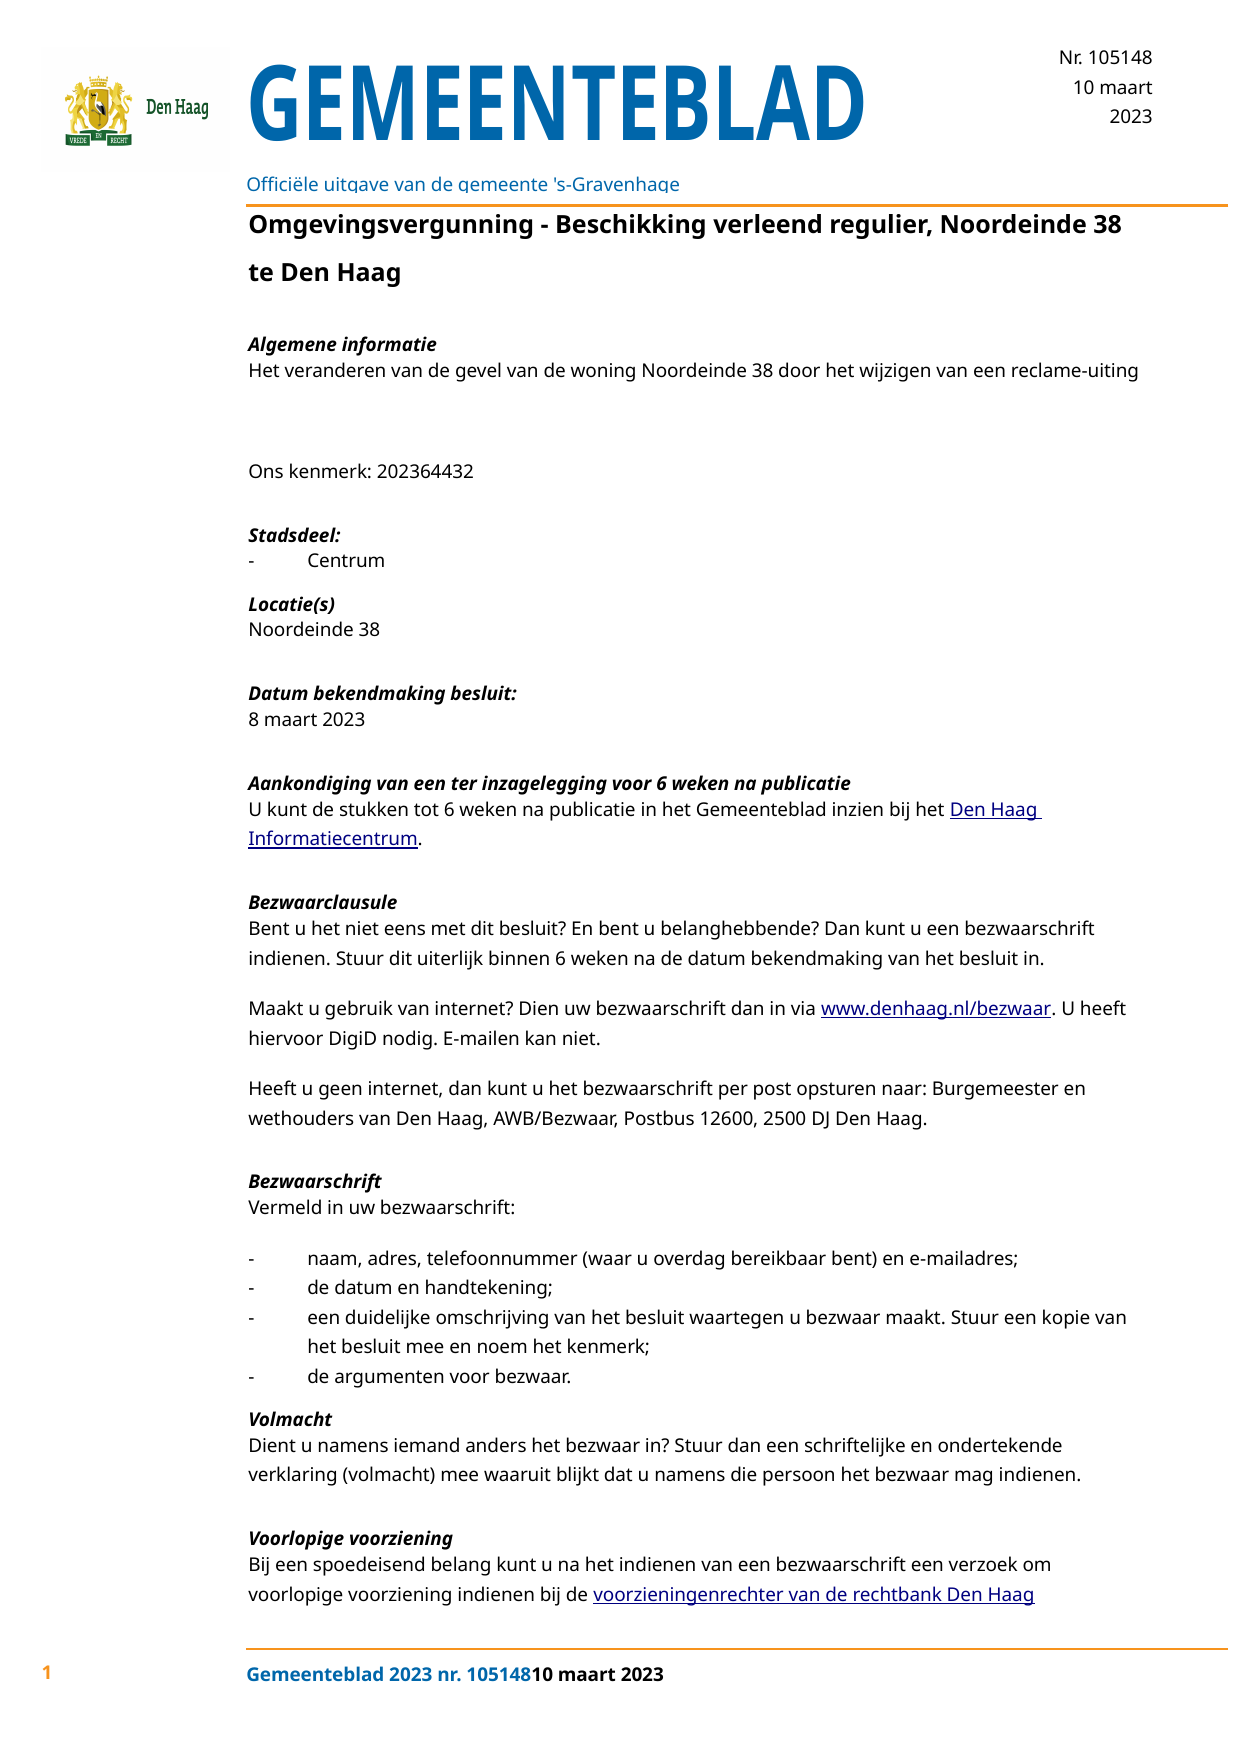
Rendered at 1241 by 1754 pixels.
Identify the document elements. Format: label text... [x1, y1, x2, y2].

text Ons kenmerk: 202364432 [248, 458, 1152, 484]
text Datum bekendmaking besluit: [248, 681, 1152, 706]
text Voorlopige voorziening [248, 1526, 1152, 1551]
text Omgevingsvergunning - Beschikking verleend regulier, Noordeinde 38 te Den Haag [248, 207, 1152, 288]
text Heeft u geen internet, dan kunt u het bezwaarschrift per post opsturen naar: Burgemeester en wethouders van Den Haag, AWB/Bezwaar, Postbus 12600, 2500 DJ Den Haag. [248, 1075, 1152, 1131]
text U kunt de stukken tot 6 weken na publicatie in het Gemeenteblad inzien bij het Den Haag Informatiecentrum. [248, 796, 1152, 851]
picture [41, 47, 231, 172]
list de argumenten voor bezwaar. [248, 1363, 1152, 1389]
text Bent u het niet eens met dit besluit? En bent u belanghebbende? Dan kunt u een bezwaarschrift indienen. Stuur dit uiterlijk binnen 6 weken na de datum bekendmaking van het besluit in. [248, 915, 1152, 971]
list de datum en handtekening; [248, 1274, 1152, 1300]
list naam, adres, telefoonnummer (waar u overdag bereikbaar bent) en e-mailadres; [248, 1245, 1152, 1271]
text Stadsdeel: [248, 522, 1152, 548]
text Noordeinde 38 [248, 617, 1152, 642]
text 8 maart 2023 [248, 706, 1152, 732]
text Bij een spoedeisend belang kunt u na het indienen van een bezwaarschrift een verzoek om voorlopige voorziening indienen bij de voorzieningenrechter van de rechtbank Den Haag [248, 1551, 1152, 1607]
list een duidelijke omschrijving van het besluit waartegen u bezwaar maakt. Stuur een kopie van het besluit mee en noem het kenmerk; [248, 1304, 1152, 1359]
text Bezwaarschrift [248, 1169, 1152, 1194]
text Dient u namens iemand anders het bezwaar in? Stuur dan een schriftelijke en ondertekende verklaring (volmacht) mee waaruit blijkt dat u namens die persoon het bezwaar mag indienen. [248, 1432, 1152, 1487]
text Volmacht [248, 1406, 1152, 1432]
text Aankondiging van een ter inzagelegging voor 6 weken na publicatie [248, 770, 1152, 796]
list Centrum [248, 548, 1152, 573]
text Maakt u gebruik van internet? Dien uw bezwaarschrift dan in via www.denhaag.nl/bezwaar. U heeft hiervoor DigiD nodig. E-mailen kan niet. [248, 995, 1152, 1051]
text Locatie(s) [248, 591, 1152, 617]
text Algemene informatie [248, 331, 1152, 357]
text Bezwaarclausule [248, 889, 1152, 915]
text Het veranderen van de gevel van de woning Noordeinde 38 door het wijzigen van een reclame-uiting [248, 357, 1152, 383]
text Vermeld in uw bezwaarschrift: [248, 1194, 1152, 1220]
